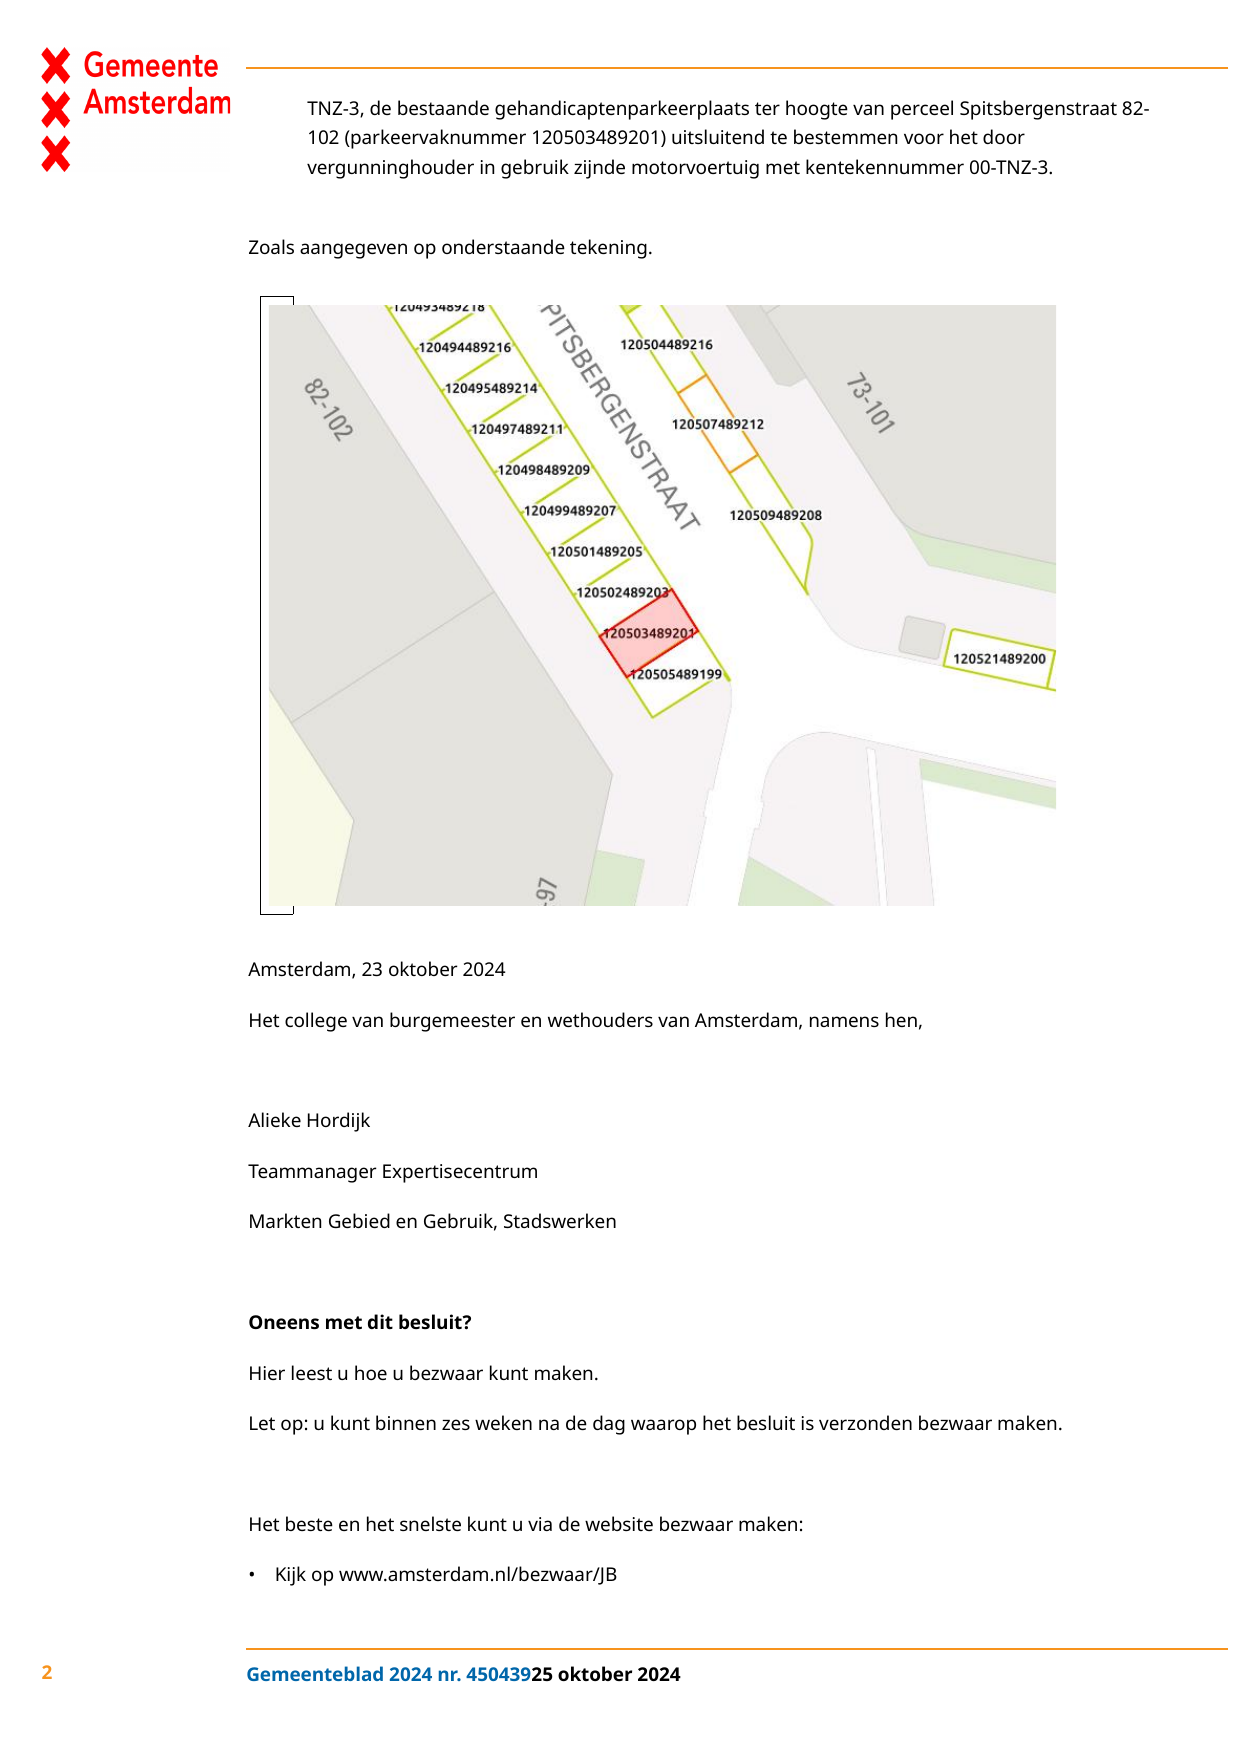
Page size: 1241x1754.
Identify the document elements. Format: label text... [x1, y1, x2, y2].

text Markten Gebied en Gebruik, Stadswerken [248, 1208, 1152, 1234]
text Amsterdam, 23 oktober 2024 [248, 956, 1152, 982]
text Het beste en het snelste kunt u via de website bezwaar maken: [248, 1511, 1152, 1537]
text Het college van burgemeester en wethouders van Amsterdam, namens hen, [248, 1007, 1152, 1032]
text Alieke Hordijk [248, 1108, 1152, 1133]
picture [41, 47, 231, 172]
picture [268, 305, 1057, 906]
text • Kijk op www.amsterdam.nl/bezwaar/JB [248, 1561, 1152, 1587]
text Teammanager Expertisecentrum [248, 1158, 1152, 1184]
text Hier leest u hoe u bezwaar kunt maken. [248, 1360, 1152, 1385]
text Oneens met dit besluit? [248, 1309, 1152, 1335]
list TNZ-3, de bestaande gehandicaptenparkeerplaats ter hoogte van perceel Spitsbergenstraat 82-102 (parkeervaknummer 120503489201) uitsluitend te bestemmen voor het door vergunninghouder in gebruik zijnde motorvoertuig met kentekennummer 00-TNZ-3. [248, 95, 1152, 180]
text Zoals aangegeven op onderstaande tekening. [248, 234, 1152, 260]
text Let op: u kunt binnen zes weken na de dag waarop het besluit is verzonden bezwaar maken. [248, 1410, 1152, 1436]
